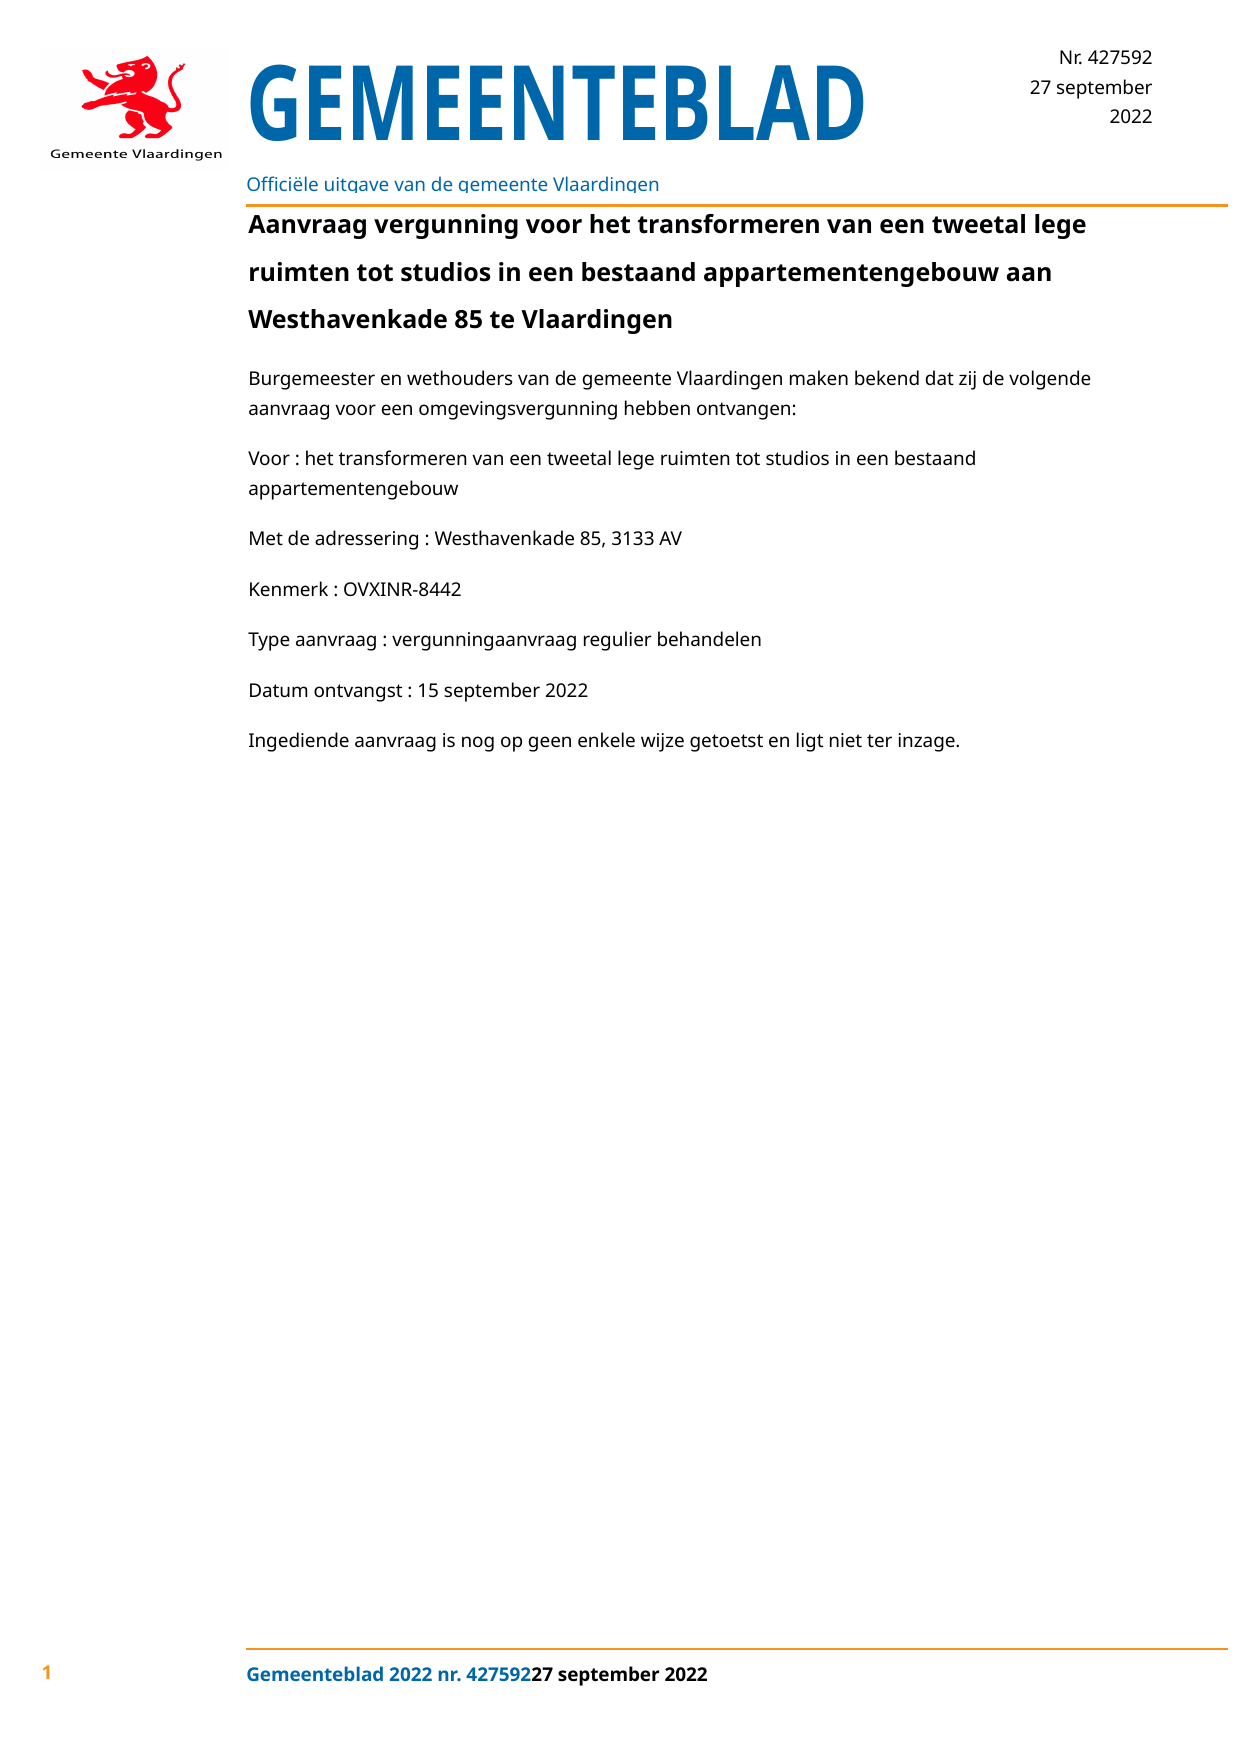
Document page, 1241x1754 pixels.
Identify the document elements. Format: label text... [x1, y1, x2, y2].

text Aanvraag vergunning voor het transformeren van een tweetal lege ruimten tot studios in een bestaand appartementengebouw aan Westhavenkade 85 te Vlaardingen [248, 207, 1152, 336]
text Datum ontvangst : 15 september 2022 [248, 677, 1152, 702]
text Burgemeester en wethouders van de gemeente Vlaardingen maken bekend dat zij de volgende aanvraag voor een omgevingsvergunning hebben ontvangen: [248, 366, 1152, 421]
text Met de adressering : Westhavenkade 85, 3133 AV [248, 526, 1152, 551]
text Ingediende aanvraag is nog op geen enkele wijze getoetst en ligt niet ter inzage. [248, 727, 1152, 753]
text Type aanvraag : vergunningaanvraag regulier behandelen [248, 626, 1152, 652]
text Kenmerk : OVXINR-8442 [248, 576, 1152, 602]
text Voor : het transformeren van een tweetal lege ruimten tot studios in een bestaand appartementengebouw [248, 446, 1152, 501]
picture [41, 47, 231, 172]
